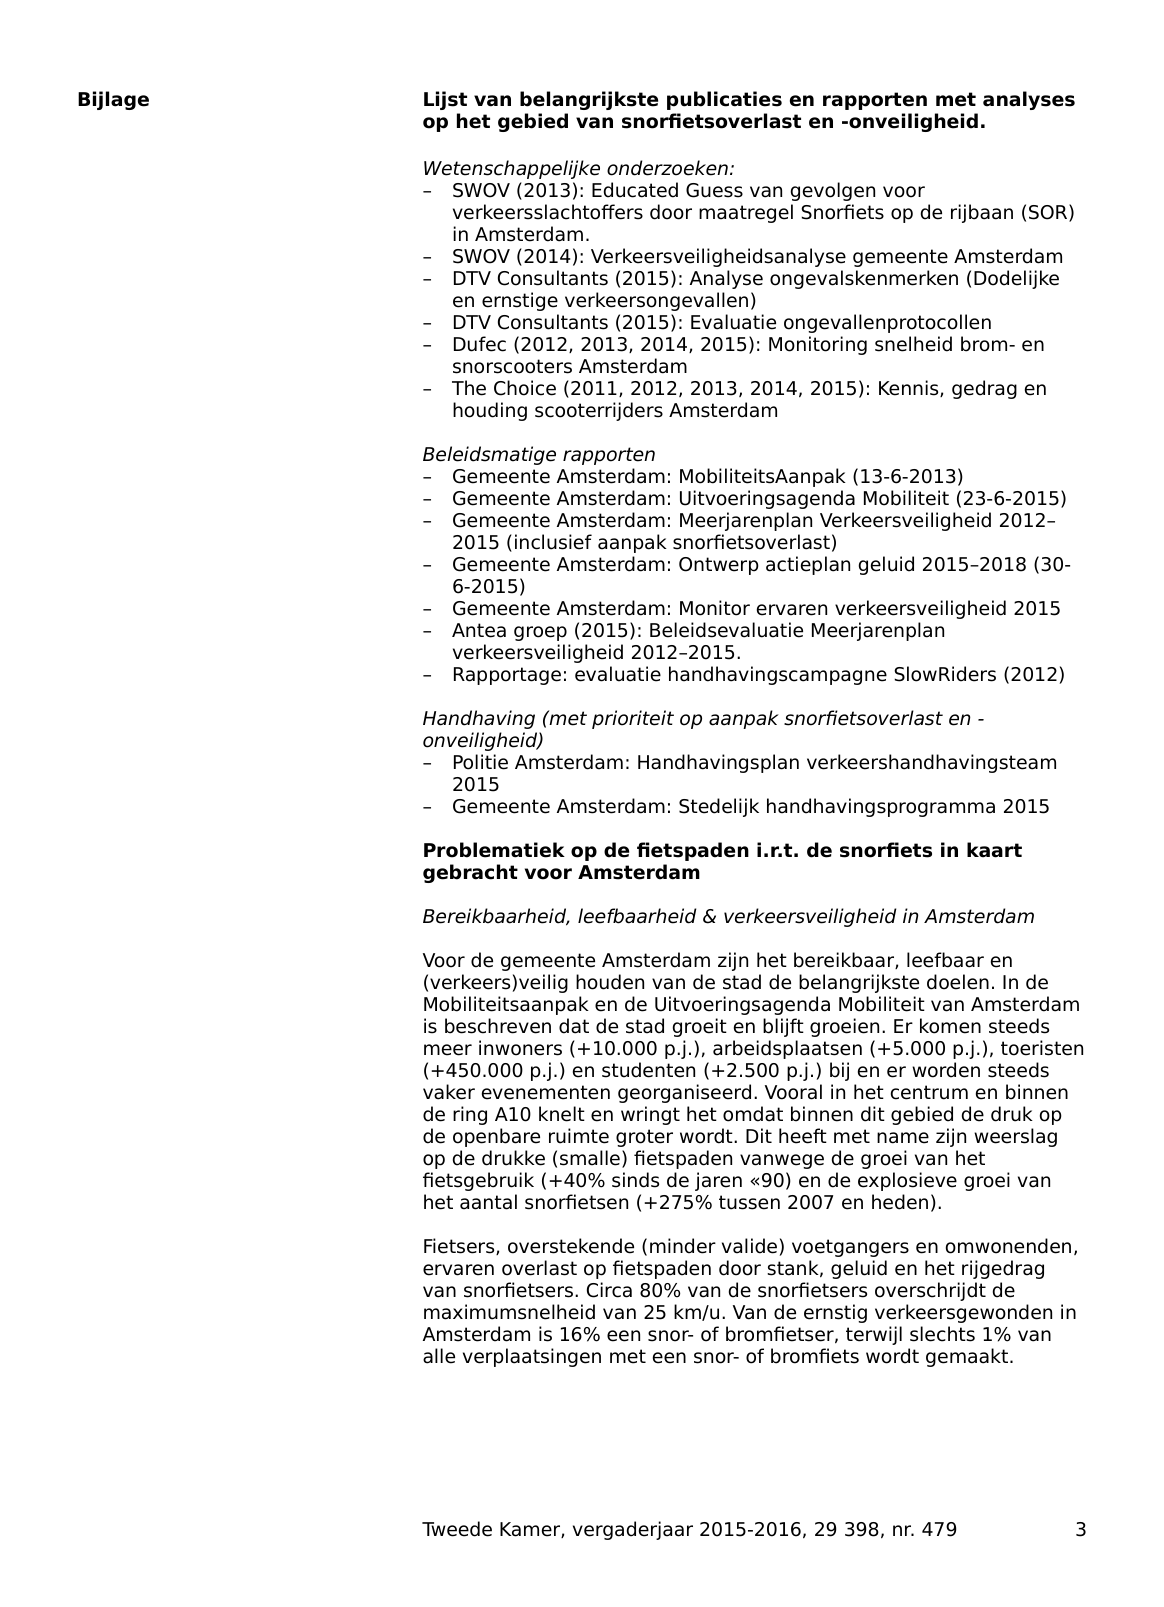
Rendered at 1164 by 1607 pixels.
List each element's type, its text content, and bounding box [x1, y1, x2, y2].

text Voor de gemeente Amsterdam zijn het bereikbaar, leefbaar en (verkeers)veilig houden van de stad de belangrijkste doelen. In de Mobiliteitsaanpak en de Uitvoeringsagenda Mobiliteit van Amsterdam is beschreven dat de stad groeit en blijft groeien. Er komen steeds meer inwoners (+10.000 p.j.), arbeidsplaatsen (+5.000 p.j.), toeristen (+450.000 p.j.) en studenten (+2.500 p.j.) bij en er worden steeds vaker evenementen georganiseerd. Vooral in het centrum en binnen de ring A10 knelt en wringt het omdat binnen dit gebied de druk op de openbare ruimte groter wordt. Dit heeft met name zijn weerslag op de drukke (smalle) fietspaden vanwege de groei van het fietsgebruik (+40% sinds de jaren «90) en de explosieve groei van het aantal snorfietsen (+275% tussen 2007 en heden). [422, 950, 1087, 1214]
text – SWOV (2013): Educated Guess van gevolgen voor verkeersslachtoffers door maatregel Snorfiets op de rijbaan (SOR) in Amsterdam. [422, 180, 1087, 246]
subtitle Problematiek op de fietspaden i.r.t. de snorfiets in kaart gebracht voor Amsterdam [422, 840, 1087, 884]
text – SWOV (2014): Verkeersveiligheidsanalyse gemeente Amsterdam [422, 246, 1087, 268]
text – Gemeente Amsterdam: MobiliteitsAanpak (13-6-2013) [422, 466, 1087, 488]
text – Dufec (2012, 2013, 2014, 2015): Monitoring snelheid brom- en snorscooters Amsterdam [422, 334, 1087, 378]
text – Antea groep (2015): Beleidsevaluatie Meerjarenplan verkeersveiligheid 2012–2015. [422, 620, 1087, 664]
subtitle Beleidsmatige rapporten [422, 444, 1087, 466]
subtitle Bereikbaarheid, leefbaarheid & verkeersveiligheid in Amsterdam [422, 906, 1087, 928]
subtitle Wetenschappelijke onderzoeken: [422, 158, 1087, 180]
subtitle Handhaving (met prioriteit op aanpak snorfietsoverlast en -onveiligheid) [422, 708, 1087, 752]
text – Gemeente Amsterdam: Meerjarenplan Verkeersveiligheid 2012–2015 (inclusief aanpak snorfietsoverlast) [422, 510, 1087, 554]
text Fietsers, overstekende (minder valide) voetgangers en omwonenden, ervaren overlast op fietspaden door stank, geluid en het rijgedrag van snorfietsers. Circa 80% van de snorfietsers overschrijdt de maximumsnelheid van 25 km/u. Van de ernstig verkeersgewonden in Amsterdam is 16% een snor- of bromfietser, terwijl slechts 1% van alle verplaatsingen met een snor- of bromfiets wordt gemaakt. [422, 1236, 1087, 1368]
text – Gemeente Amsterdam: Stedelijk handhavingsprogramma 2015 [422, 796, 1087, 818]
subtitle Bijlage Lijst van belangrijkste publicaties en rapporten met analyses op het gebied van snorfietsoverlast en -onveiligheid. [77, 89, 1087, 133]
text – The Choice (2011, 2012, 2013, 2014, 2015): Kennis, gedrag en houding scooterrijders Amsterdam [422, 378, 1087, 422]
text – DTV Consultants (2015): Evaluatie ongevallenprotocollen [422, 312, 1087, 334]
text – Politie Amsterdam: Handhavingsplan verkeershandhavingsteam 2015 [422, 752, 1087, 796]
text – Gemeente Amsterdam: Ontwerp actieplan geluid 2015–2018 (30-6-2015) [422, 554, 1087, 598]
text – DTV Consultants (2015): Analyse ongevalskenmerken (Dodelijke en ernstige verkeersongevallen) [422, 268, 1087, 312]
text – Gemeente Amsterdam: Monitor ervaren verkeersveiligheid 2015 [422, 598, 1087, 620]
text – Gemeente Amsterdam: Uitvoeringsagenda Mobiliteit (23-6-2015) [422, 488, 1087, 510]
text – Rapportage: evaluatie handhavingscampagne SlowRiders (2012) [422, 664, 1087, 686]
